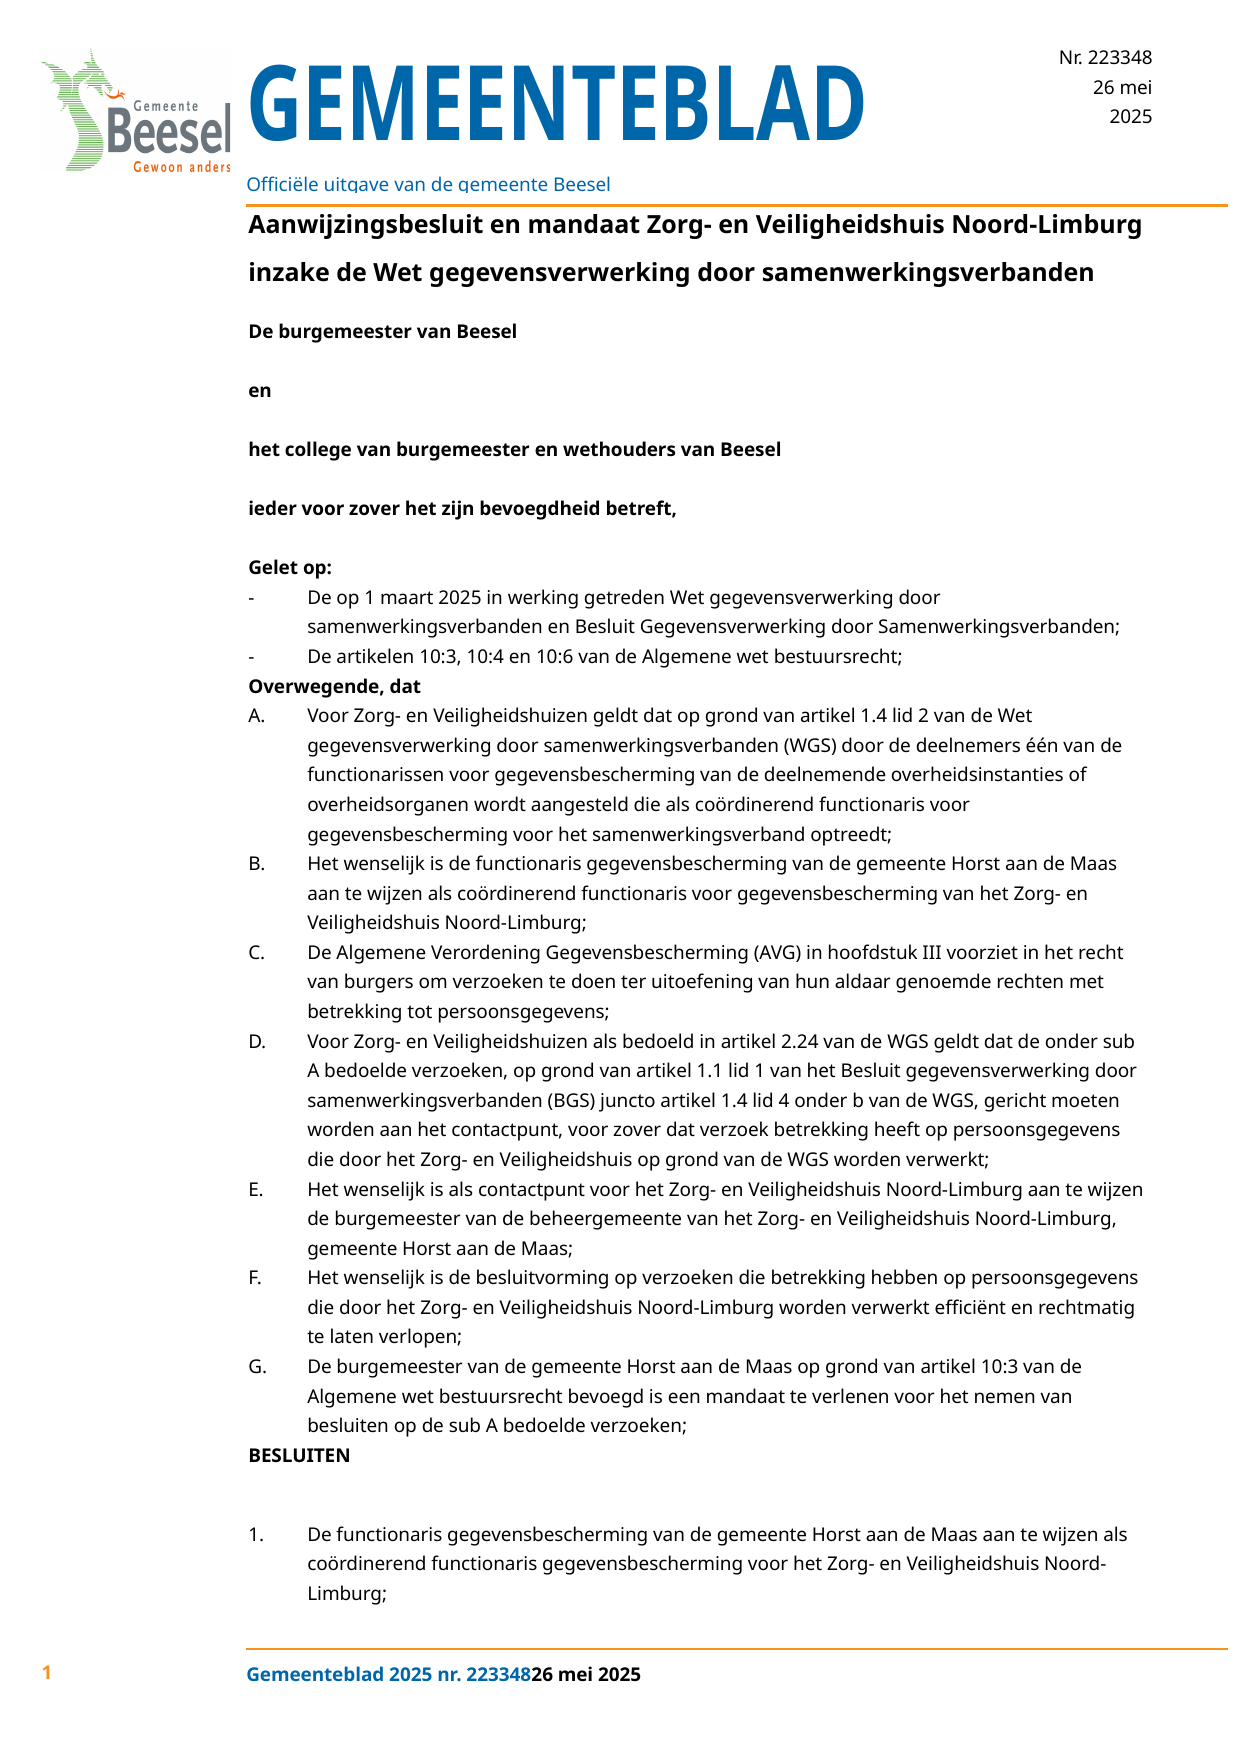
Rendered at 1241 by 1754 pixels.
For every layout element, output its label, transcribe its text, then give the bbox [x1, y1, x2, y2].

list De Algemene Verordening Gegevensbescherming (AVG) in hoofdstuk III voorziet in het recht van burgers om verzoeken te doen ter uitoefening van hun aldaar genoemde rechten met betrekking tot persoonsgegevens; [248, 939, 1152, 1024]
text Gelet op: [248, 554, 1152, 580]
list Het wenselijk is de functionaris gegevensbescherming van de gemeente Horst aan de Maas aan te wijzen als coördinerend functionaris voor gegevensbescherming van het Zorg- en Veiligheidshuis Noord-Limburg; [248, 850, 1152, 935]
text en [248, 377, 1152, 403]
list De burgemeester van de gemeente Horst aan de Maas op grond van artikel 10:3 van de Algemene wet bestuursrecht bevoegd is een mandaat te verlenen voor het nemen van besluiten op de sub A bedoelde verzoeken; [248, 1353, 1152, 1438]
list De functionaris gegevensbescherming van de gemeente Horst aan de Maas aan te wijzen als coördinerend functionaris gegevensbescherming voor het Zorg- en Veiligheidshuis Noord-Limburg; [248, 1521, 1152, 1606]
list Het wenselijk is de besluitvorming op verzoeken die betrekking hebben op persoonsgegevens die door het Zorg- en Veiligheidshuis Noord-Limburg worden verwerkt efficiënt en rechtmatig te laten verlopen; [248, 1264, 1152, 1349]
list De op 1 maart 2025 in werking getreden Wet gegevensverwerking door samenwerkingsverbanden en Besluit Gegevensverwerking door Samenwerkingsverbanden; [248, 584, 1152, 639]
picture [41, 47, 231, 172]
text De burgemeester van Beesel [248, 318, 1152, 344]
list Het wenselijk is als contactpunt voor het Zorg- en Veiligheidshuis Noord-Limburg aan te wijzen de burgemeester van de beheergemeente van het Zorg- en Veiligheidshuis Noord-Limburg, gemeente Horst aan de Maas; [248, 1176, 1152, 1261]
text het college van burgemeester en wethouders van Beesel [248, 436, 1152, 462]
list Voor Zorg- en Veiligheidshuizen als bedoeld in artikel 2.24 van de WGS geldt dat de onder sub A bedoelde verzoeken, op grond van artikel 1.1 lid 1 van het Besluit gegevensverwerking door samenwerkingsverbanden (BGS) juncto artikel 1.4 lid 4 onder b van de WGS, gericht moeten worden aan het contactpunt, voor zover dat verzoek betrekking heeft op persoonsgegevens die door het Zorg- en Veiligheidshuis op grond van de WGS worden verwerkt; [248, 1028, 1152, 1172]
list De artikelen 10:3, 10:4 en 10:6 van de Algemene wet bestuursrecht; [248, 643, 1152, 669]
text Overwegende, dat [248, 673, 1152, 699]
text Aanwijzingsbesluit en mandaat Zorg- en Veiligheidshuis Noord-Limburg inzake de Wet gegevensverwerking door samenwerkingsverbanden [248, 207, 1152, 288]
text BESLUITEN [248, 1442, 1152, 1468]
text ieder voor zover het zijn bevoegdheid betreft, [248, 495, 1152, 521]
list Voor Zorg- en Veiligheidshuizen geldt dat op grond van artikel 1.4 lid 2 van de Wet gegevensverwerking door samenwerkingsverbanden (WGS) door de deelnemers één van de functionarissen voor gegevensbescherming van de deelnemende overheidsinstanties of overheidsorganen wordt aangesteld die als coördinerend functionaris voor gegevensbescherming voor het samenwerkingsverband optreedt; [248, 702, 1152, 847]
